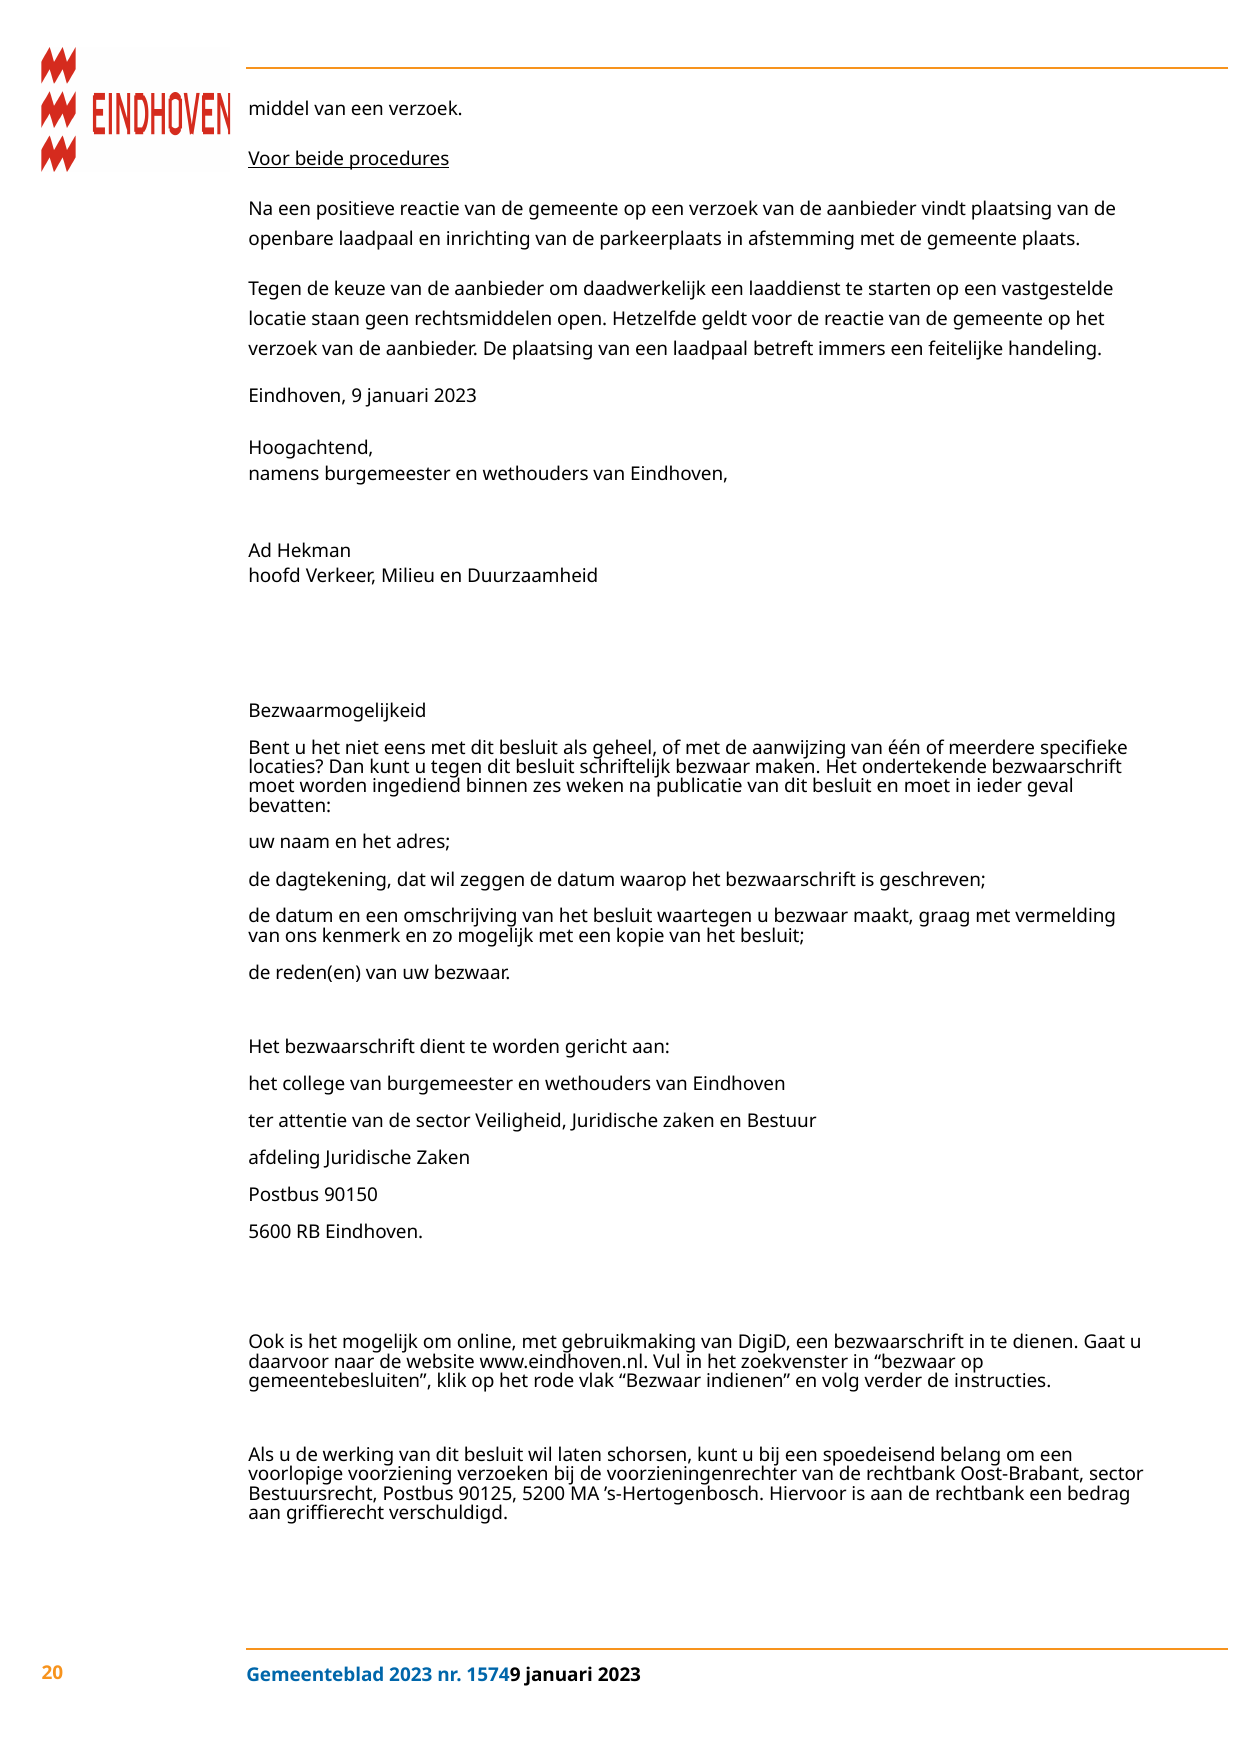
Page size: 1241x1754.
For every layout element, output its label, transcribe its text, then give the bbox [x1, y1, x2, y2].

text Voor beide procedures [248, 145, 1152, 171]
text de reden(en) van uw bezwaar. [248, 964, 1152, 983]
text Bezwaarmogelijkeid [248, 702, 1152, 721]
text 5600 RB Eindhoven. [248, 1223, 1152, 1242]
text uw naam en het adres; [248, 833, 1152, 853]
text Het bezwaarschrift dient te worden gericht aan: [248, 1038, 1152, 1057]
text de datum en een omschrijving van het besluit waartegen u bezwaar maakt, graag met vermelding van ons kenmerk en zo mogelijk met een kopie van het besluit; [248, 907, 1152, 946]
text Ad Hekman [248, 537, 1152, 563]
text namens burgemeester en wethouders van Eindhoven, [248, 460, 1152, 486]
text afdeling Juridische Zaken [248, 1149, 1152, 1168]
text Postbus 90150 [248, 1186, 1152, 1205]
text het college van burgemeester en wethouders van Eindhoven [248, 1075, 1152, 1094]
text Bent u het niet eens met dit besluit als geheel, of met de aanwijzing van één of meerdere specifieke locaties? Dan kunt u tegen dit besluit schriftelijk bezwaar maken. Het ondertekende bezwaarschrift moet worden ingediend binnen zes weken na publicatie van dit besluit en moet in ieder geval bevatten: [248, 739, 1152, 816]
text ter attentie van de sector Veiligheid, Juridische zaken en Bestuur [248, 1112, 1152, 1131]
text Als u de werking van dit besluit wil laten schorsen, kunt u bij een spoedeisend belang om een voorlopige voorziening verzoeken bij de voorzieningenrechter van de rechtbank Oost-Brabant, sector Bestuursrecht, Postbus 90125, 5200 MA ’s-Hertogenbosch. Hiervoor is aan de rechtbank een bedrag aan griffierecht verschuldigd. [248, 1446, 1152, 1523]
text middel van een verzoek. [248, 95, 1152, 121]
picture [41, 47, 231, 172]
text de dagtekening, dat wil zeggen de datum waarop het bezwaarschrift is geschreven; [248, 871, 1152, 890]
text Eindhoven, 9 januari 2023 [248, 383, 1152, 408]
text Hoogachtend, [248, 434, 1152, 460]
text Ook is het mogelijk om online, met gebruikmaking van DigiD, een bezwaarschrift in te dienen. Gaat u daarvoor naar de website www.eindhoven.nl. Vul in het zoekvenster in “bezwaar op gemeentebesluiten”, klik op het rode vlak “Bezwaar indienen” en volg verder de instructies. [248, 1333, 1152, 1391]
text hoofd Verkeer, Milieu en Duurzaamheid [248, 563, 1152, 588]
text Na een positieve reactie van de gemeente op een verzoek van de aanbieder vindt plaatsing van de openbare laadpaal en inrichting van de parkeerplaats in afstemming met de gemeente plaats. [248, 196, 1152, 251]
text Tegen de keuze van de aanbieder om daadwerkelijk een laaddienst te starten op een vastgestelde locatie staan geen rechtsmiddelen open. Hetzelfde geldt voor de reactie van de gemeente op het verzoek van de aanbieder. De plaatsing van een laadpaal betreft immers een feitelijke handeling. [248, 276, 1152, 361]
